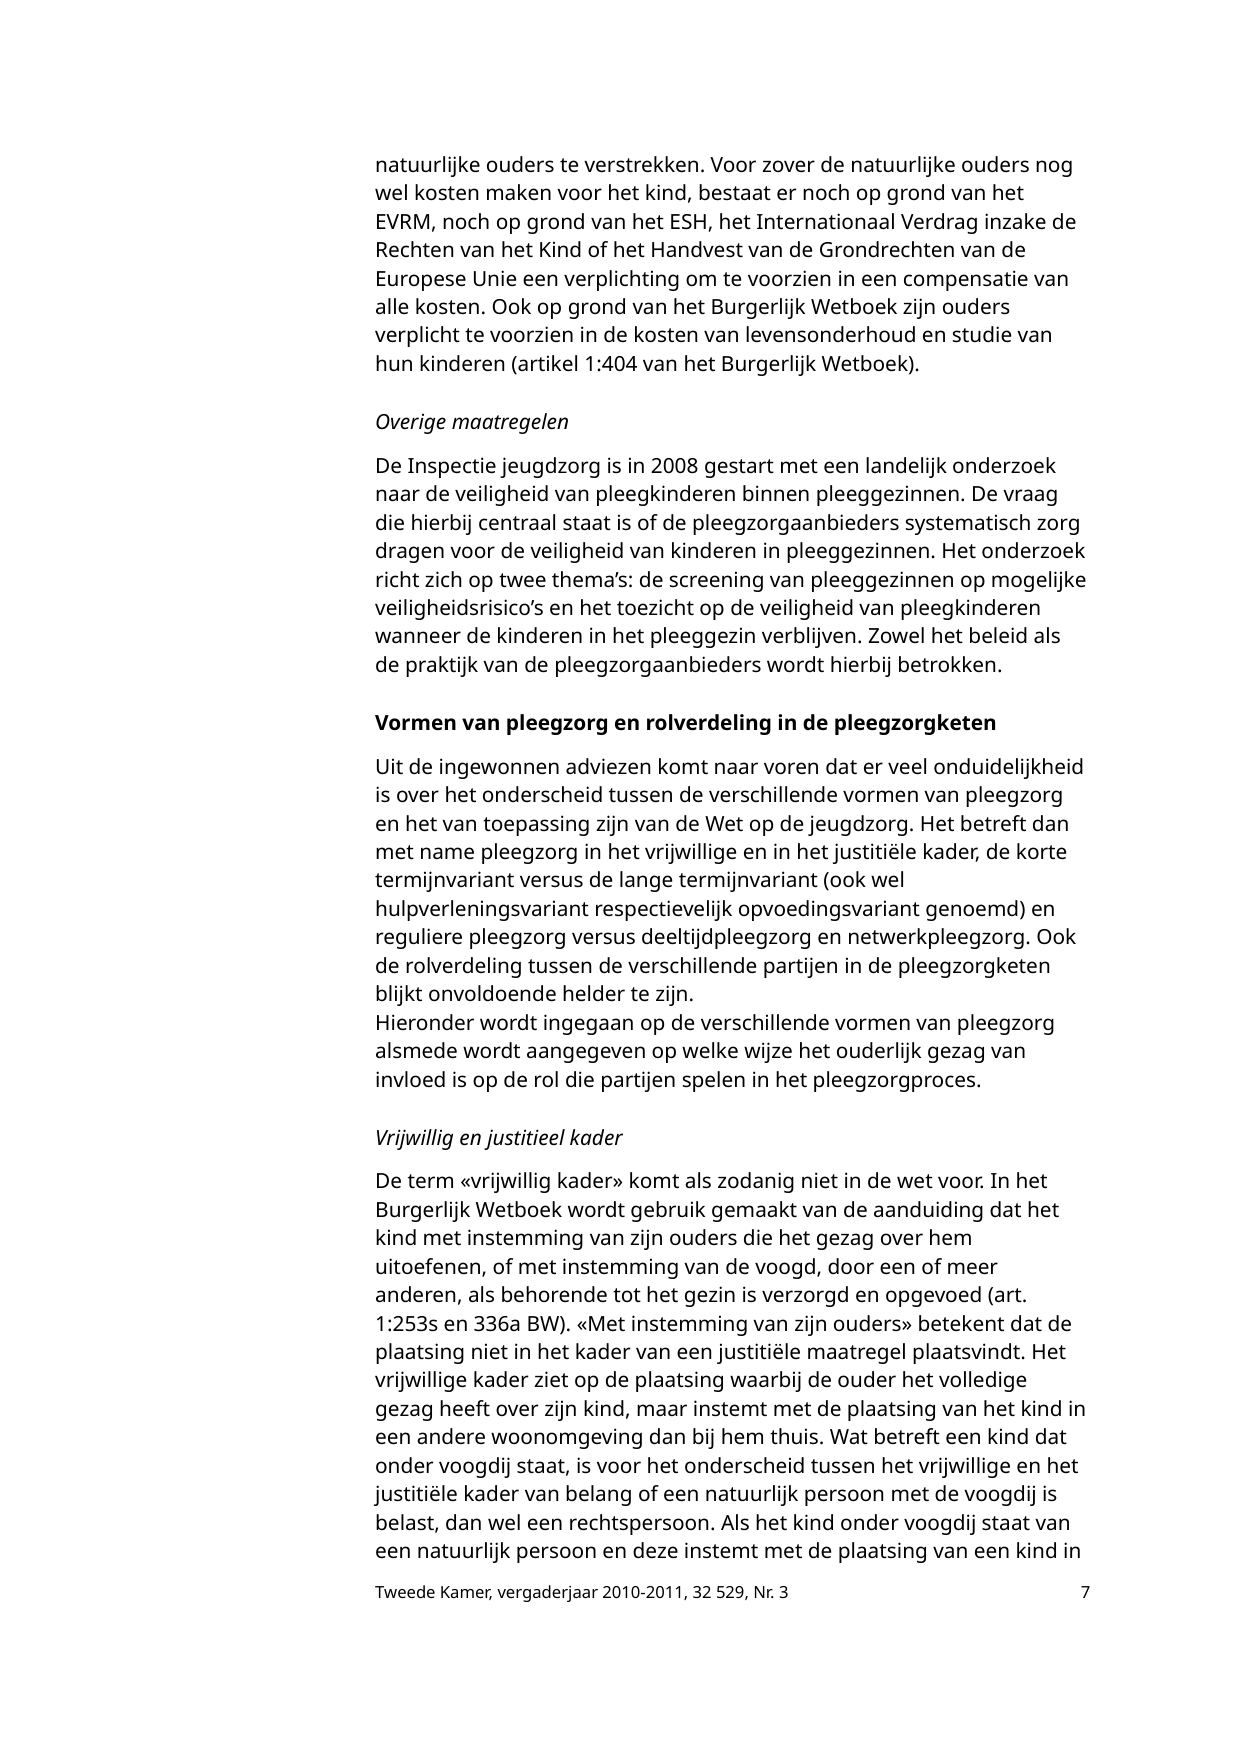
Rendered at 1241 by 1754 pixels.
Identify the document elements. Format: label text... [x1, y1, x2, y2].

text Vormen van pleegzorg en rolverdeling in de pleegzorgketen [375, 708, 1090, 737]
text Overige maatregelen [375, 407, 1090, 436]
text natuurlijke ouders te verstrekken. Voor zover de natuurlijke ouders nog wel kosten maken voor het kind, bestaat er noch op grond van het EVRM, noch op grond van het ESH, het Internationaal Verdrag inzake de Rechten van het Kind of het Handvest van de Grondrechten van de Europese Unie een verplichting om te voorzien in een compensatie van alle kosten. Ook op grond van het Burgerlijk Wetboek zijn ouders verplicht te voorzien in de kosten van levensonderhoud en studie van hun kinderen (artikel 1:404 van het Burgerlijk Wetboek). [375, 150, 1090, 377]
text Uit de ingewonnen adviezen komt naar voren dat er veel onduidelijkheid is over het onderscheid tussen de verschillende vormen van pleegzorg en het van toepassing zijn van de Wet op de jeugdzorg. Het betreft dan met name pleegzorg in het vrijwillige en in het justitiële kader, de korte termijnvariant versus de lange termijnvariant (ook wel hulpverleningsvariant respectievelijk opvoedingsvariant genoemd) en reguliere pleegzorg versus deeltijdpleegzorg en netwerkpleegzorg. Ook de rolverdeling tussen de verschillende partijen in de pleegzorgketen blijkt onvoldoende helder te zijn. [375, 752, 1090, 1008]
text De term «vrijwillig kader» komt als zodanig niet in de wet voor. In het Burgerlijk Wetboek wordt gebruik gemaakt van de aanduiding dat het kind met instemming van zijn ouders die het gezag over hem uitoefenen, of met instemming van de voogd, door een of meer anderen, als behorende tot het gezin is verzorgd en opgevoed (art. 1:253s en 336a BW). «Met instemming van zijn ouders» betekent dat de plaatsing niet in het kader van een justitiële maatregel plaatsvindt. Het vrijwillige kader ziet op de plaatsing waarbij de ouder het volledige gezag heeft over zijn kind, maar instemt met de plaatsing van het kind in een andere woonomgeving dan bij hem thuis. Wat betreft een kind dat onder voogdij staat, is voor het onderscheid tussen het vrijwillige en het justitiële kader van belang of een natuurlijk persoon met de voogdij is belast, dan wel een rechtspersoon. Als het kind onder voogdij staat van een natuurlijk persoon en deze instemt met de plaatsing van een kind in [375, 1167, 1090, 1565]
text Vrijwillig en justitieel kader [375, 1123, 1090, 1152]
text Hieronder wordt ingegaan op de verschillende vormen van pleegzorg alsmede wordt aangegeven op welke wijze het ouderlijk gezag van invloed is op de rol die partijen spelen in het pleegzorgproces. [375, 1008, 1090, 1093]
text De Inspectie jeugdzorg is in 2008 gestart met een landelijk onderzoek naar de veiligheid van pleegkinderen binnen pleeggezinnen. De vraag die hierbij centraal staat is of de pleegzorgaanbieders systematisch zorg dragen voor de veiligheid van kinderen in pleeggezinnen. Het onderzoek richt zich op twee thema’s: de screening van pleeggezinnen op mogelijke veiligheidsrisico’s en het toezicht op de veiligheid van pleegkinderen wanneer de kinderen in het pleeggezin verblijven. Zowel het beleid als de praktijk van de pleegzorgaanbieders wordt hierbij betrokken. [375, 451, 1090, 678]
